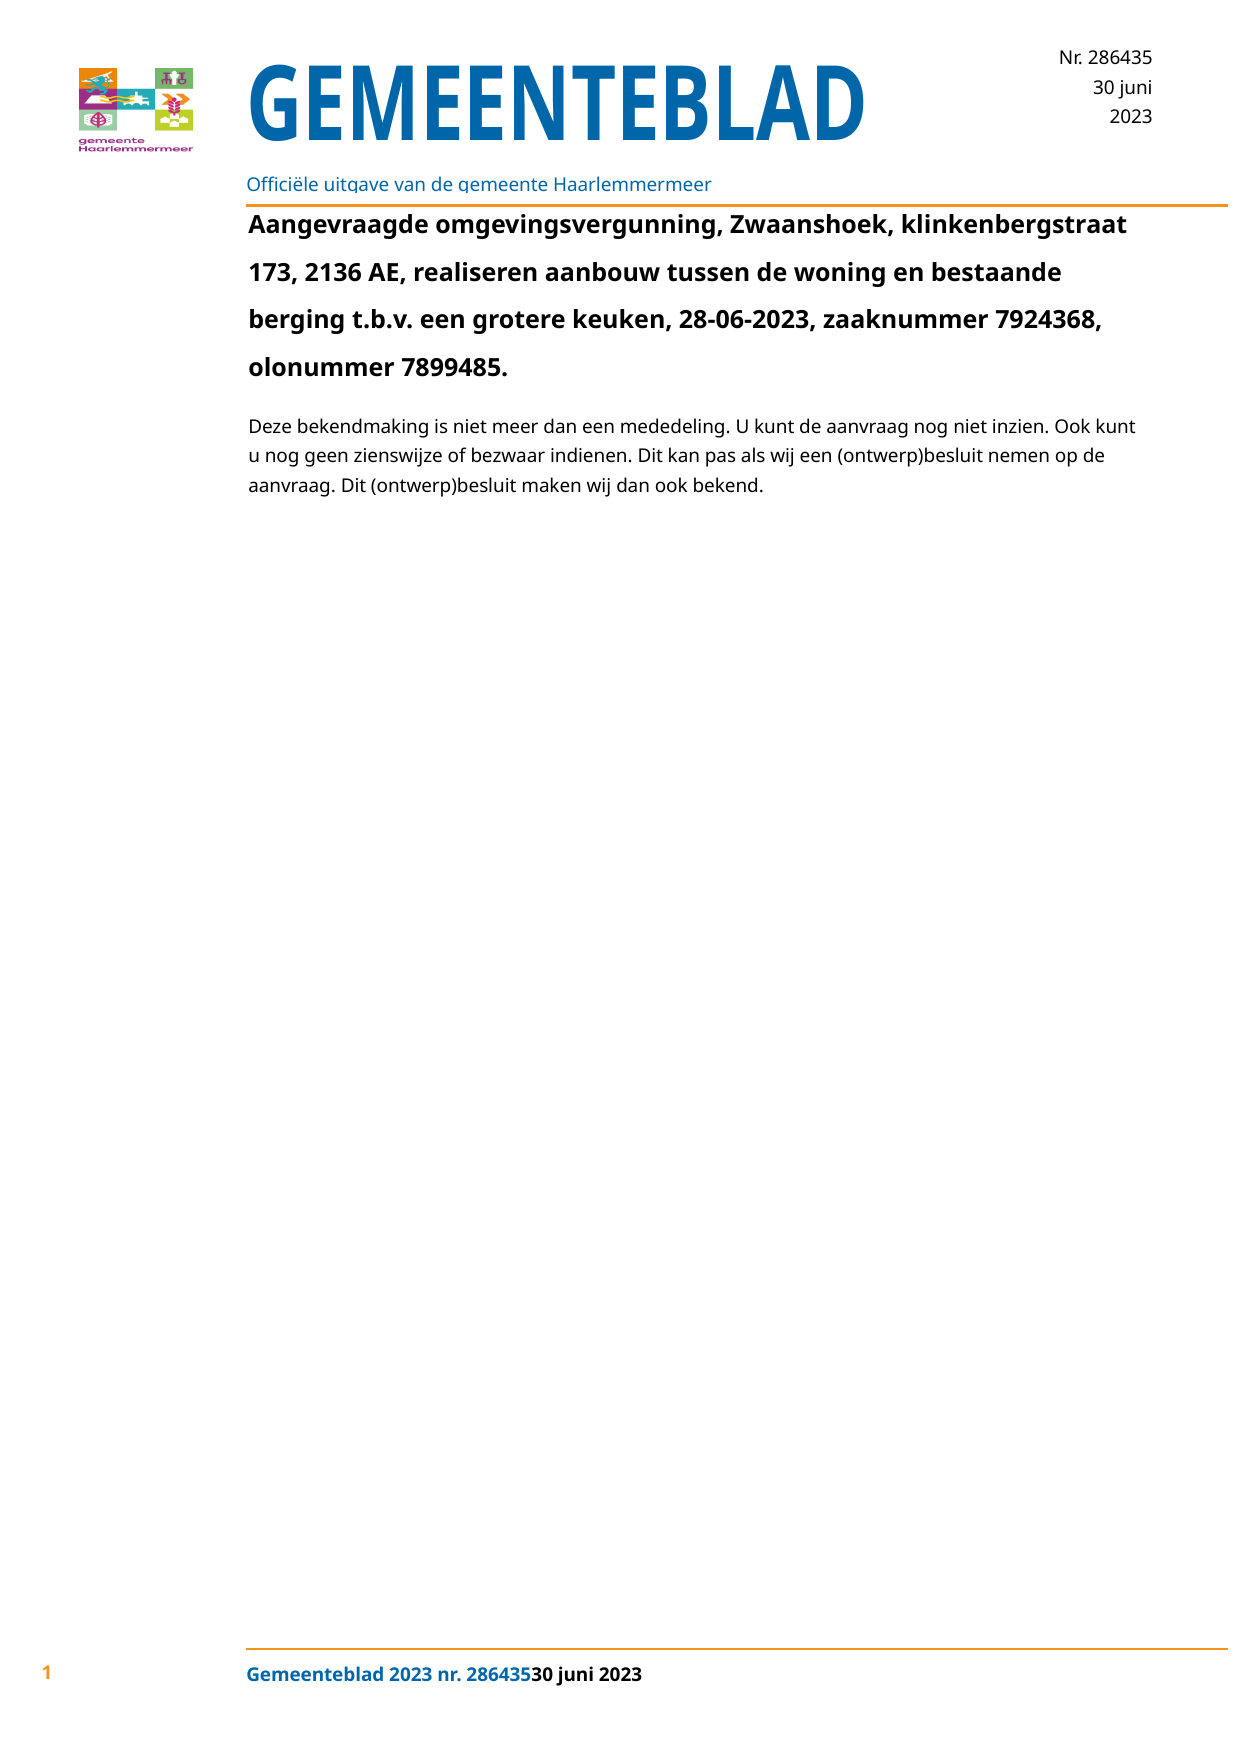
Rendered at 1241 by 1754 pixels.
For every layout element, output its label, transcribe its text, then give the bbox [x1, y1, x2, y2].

text Aangevraagde omgevingsvergunning, Zwaanshoek, klinkenbergstraat 173, 2136 AE, realiseren aanbouw tussen de woning en bestaande berging t.b.v. een grotere keuken, 28-06-2023, zaaknummer 7924368, olonummer 7899485. [248, 207, 1152, 384]
picture [41, 47, 231, 172]
text Deze bekendmaking is niet meer dan een mededeling. U kunt de aanvraag nog niet inzien. Ook kunt u nog geen zienswijze of bezwaar indienen. Dit kan pas als wij een (ontwerp)besluit nemen op de aanvraag. Dit (ontwerp)besluit maken wij dan ook bekend. [248, 413, 1152, 498]
